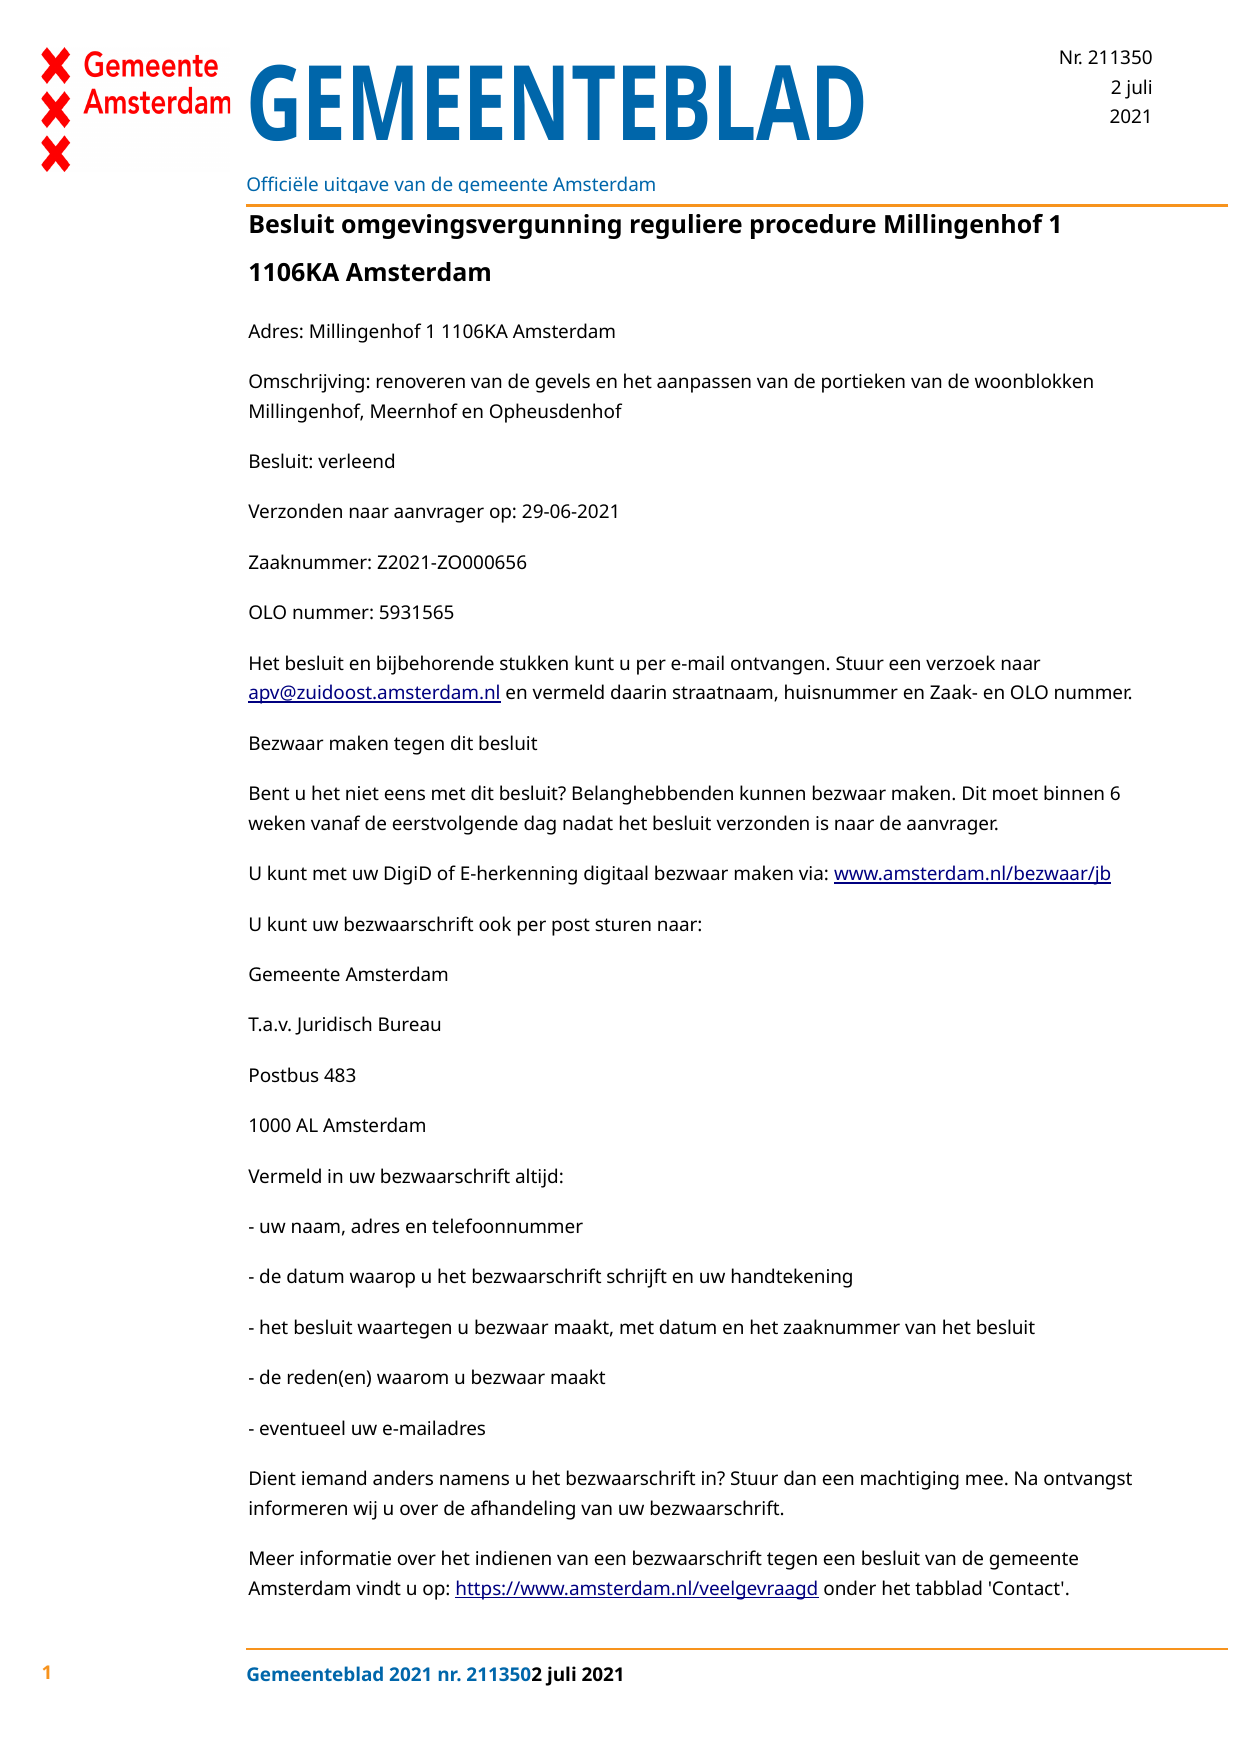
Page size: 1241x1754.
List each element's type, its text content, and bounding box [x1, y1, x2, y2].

text - de datum waarop u het bezwaarschrift schrijft en uw handtekening [248, 1264, 1152, 1289]
text Gemeente Amsterdam [248, 961, 1152, 987]
text - eventueel uw e-mailadres [248, 1415, 1152, 1441]
text Dient iemand anders namens u het bezwaarschrift in? Stuur dan een machtiging mee. Na ontvangst informeren wij u over de afhandeling van uw bezwaarschrift. [248, 1465, 1152, 1521]
text U kunt uw bezwaarschrift ook per post sturen naar: [248, 911, 1152, 937]
text Meer informatie over het indienen van een bezwaarschrift tegen een besluit van de gemeente Amsterdam vindt u op: https://www.amsterdam.nl/veelgevraagd onder het tabblad 'Contact'. [248, 1545, 1152, 1601]
text Omschrijving: renoveren van de gevels en het aanpassen van de portieken van de woonblokken Millingenhof, Meernhof en Opheusdenhof [248, 368, 1152, 424]
text Het besluit en bijbehorende stukken kunt u per e-mail ontvangen. Stuur een verzoek naar apv@zuidoost.amsterdam.nl en vermeld daarin straatnaam, huisnummer en Zaak- en OLO nummer. [248, 650, 1152, 705]
text Bent u het niet eens met dit besluit? Belanghebbenden kunnen bezwaar maken. Dit moet binnen 6 weken vanaf de eerstvolgende dag nadat het besluit verzonden is naar de aanvrager. [248, 780, 1152, 836]
text 1000 AL Amsterdam [248, 1112, 1152, 1138]
text T.a.v. Juridisch Bureau [248, 1012, 1152, 1037]
picture [41, 47, 231, 172]
text Besluit: verleend [248, 448, 1152, 474]
text Postbus 483 [248, 1062, 1152, 1088]
text Zaaknummer: Z2021-ZO000656 [248, 549, 1152, 575]
text Bezwaar maken tegen dit besluit [248, 730, 1152, 756]
text - de reden(en) waarom u bezwaar maakt [248, 1364, 1152, 1390]
text - uw naam, adres en telefoonnummer [248, 1213, 1152, 1239]
text OLO nummer: 5931565 [248, 599, 1152, 625]
text Besluit omgevingsvergunning reguliere procedure Millingenhof 1 1106KA Amsterdam [248, 207, 1152, 288]
text - het besluit waartegen u bezwaar maakt, met datum en het zaaknummer van het besluit [248, 1314, 1152, 1340]
text Verzonden naar aanvrager op: 29-06-2021 [248, 499, 1152, 524]
text Vermeld in uw bezwaarschrift altijd: [248, 1163, 1152, 1189]
text Adres: Millingenhof 1 1106KA Amsterdam [248, 318, 1152, 344]
text U kunt met uw DigiD of E-herkenning digitaal bezwaar maken via: www.amsterdam.nl/bezwaar/jb [248, 860, 1152, 886]
